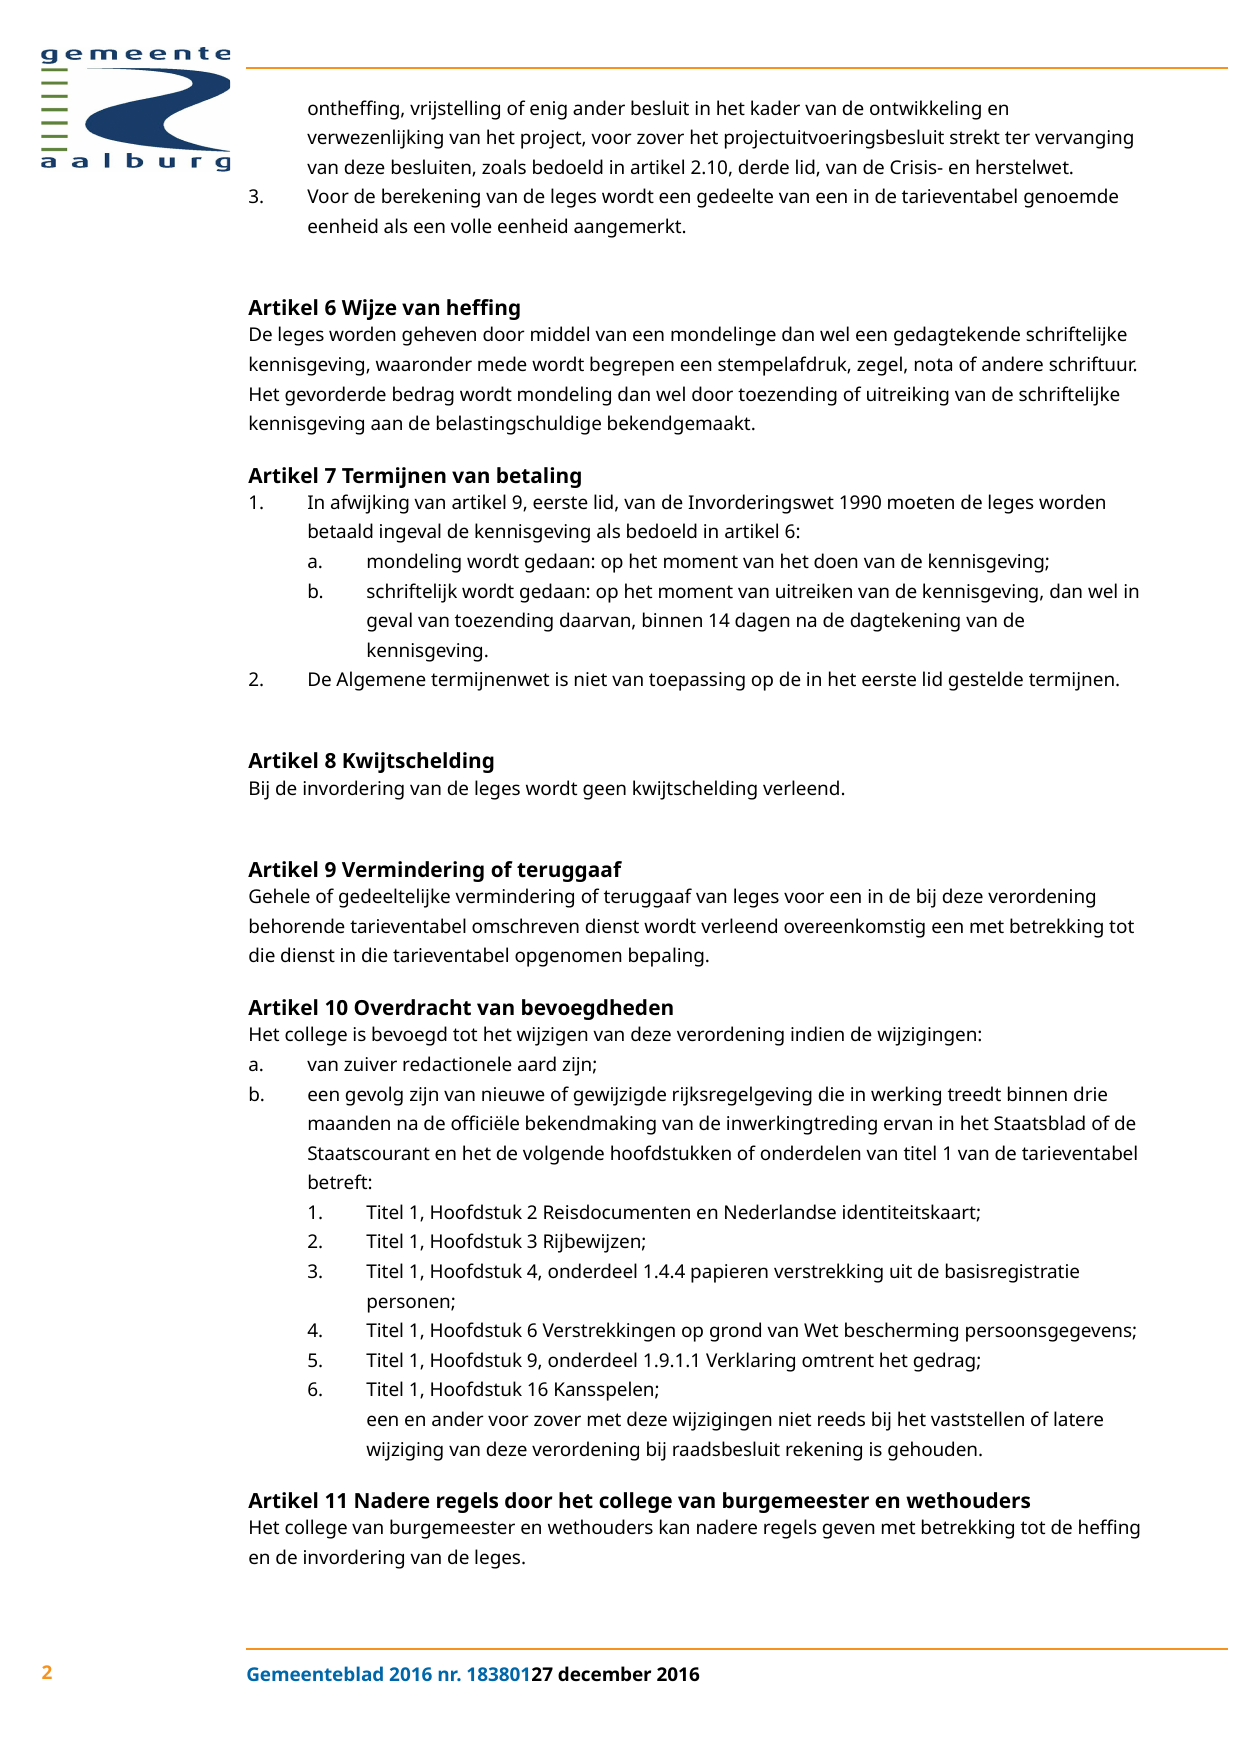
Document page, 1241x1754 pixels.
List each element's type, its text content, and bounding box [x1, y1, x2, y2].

list In afwijking van artikel 9, eerste lid, van de Invorderingswet 1990 moeten de leges worden betaald ingeval de kennisgeving als bedoeld in artikel 6: [248, 489, 1152, 544]
text Artikel 11 Nadere regels door het college van burgemeester en wethouders [248, 1486, 1152, 1514]
list Titel 1, Hoofdstuk 4, onderdeel 1.4.4 papieren verstrekking uit de basisregistratie personen; [307, 1258, 1152, 1313]
text Artikel 7 Termijnen van betaling [248, 461, 1152, 489]
list Titel 1, Hoofdstuk 9, onderdeel 1.9.1.1 Verklaring omtrent het gedrag; [307, 1347, 1152, 1373]
list De Algemene termijnenwet is niet van toepassing op de in het eerste lid gestelde termijnen. [248, 667, 1152, 692]
list ontheffing, vrijstelling of enig ander besluit in het kader van de ontwikkeling en verwezenlijking van het project, voor zover het projectuitvoeringsbesluit strekt ter vervanging van deze besluiten, zoals bedoeld in artikel 2.10, derde lid, van de Crisis- en herstelwet. [248, 95, 1152, 180]
list Titel 1, Hoofdstuk 3 Rijbewijzen; [307, 1229, 1152, 1254]
list Titel 1, Hoofdstuk 2 Reisdocumenten en Nederlandse identiteitskaart; [307, 1199, 1152, 1225]
list een gevolg zijn van nieuwe of gewijzigde rijksregelgeving die in werking treedt binnen drie maanden na de officiële bekendmaking van de inwerkingtreding ervan in het Staatsblad of de Staatscourant en het de volgende hoofdstukken of onderdelen van titel 1 van de tarieventabel betreft: [248, 1081, 1152, 1195]
text Bij de invordering van de leges wordt geen kwijtschelding verleend. [248, 775, 1152, 801]
text Artikel 9 Vermindering of teruggaaf [248, 855, 1152, 883]
picture [41, 47, 231, 172]
text Artikel 8 Kwijtschelding [248, 747, 1152, 775]
text Artikel 6 Wijze van heffing [248, 293, 1152, 322]
list een en ander voor zover met deze wijzigingen niet reeds bij het vaststellen of latere wijziging van deze verordening bij raadsbesluit rekening is gehouden. [307, 1406, 1152, 1461]
text Het college van burgemeester en wethouders kan nadere regels geven met betrekking tot de heffing en de invordering van de leges. [248, 1514, 1152, 1570]
list van zuiver redactionele aard zijn; [248, 1051, 1152, 1077]
list schriftelijk wordt gedaan: op het moment van uitreiken van de kennisgeving, dan wel in geval van toezending daarvan, binnen 14 dagen na de dagtekening van de kennisgeving. [307, 578, 1152, 663]
list Titel 1, Hoofdstuk 16 Kansspelen; [307, 1377, 1152, 1402]
text Gehele of gedeeltelijke vermindering of teruggaaf van leges voor een in de bij deze verordening behorende tarieventabel omschreven dienst wordt verleend overeenkomstig een met betrekking tot die dienst in die tarieventabel opgenomen bepaling. [248, 883, 1152, 968]
text Artikel 10 Overdracht van bevoegdheden [248, 993, 1152, 1022]
list Voor de berekening van de leges wordt een gedeelte van een in de tarieventabel genoemde eenheid als een volle eenheid aangemerkt. [248, 183, 1152, 239]
text De leges worden geheven door middel van een mondelinge dan wel een gedagtekende schriftelijke kennisgeving, waaronder mede wordt begrepen een stempelafdruk, zegel, nota of andere schriftuur. Het gevorderde bedrag wordt mondeling dan wel door toezending of uitreiking van de schriftelijke kennisgeving aan de belastingschuldige bekendgemaakt. [248, 322, 1152, 436]
list Titel 1, Hoofdstuk 6 Verstrekkingen op grond van Wet bescherming persoonsgegevens; [307, 1317, 1152, 1343]
list mondeling wordt gedaan: op het moment van het doen van de kennisgeving; [307, 548, 1152, 574]
text Het college is bevoegd tot het wijzigen van deze verordening indien de wijzigingen: [248, 1022, 1152, 1047]
